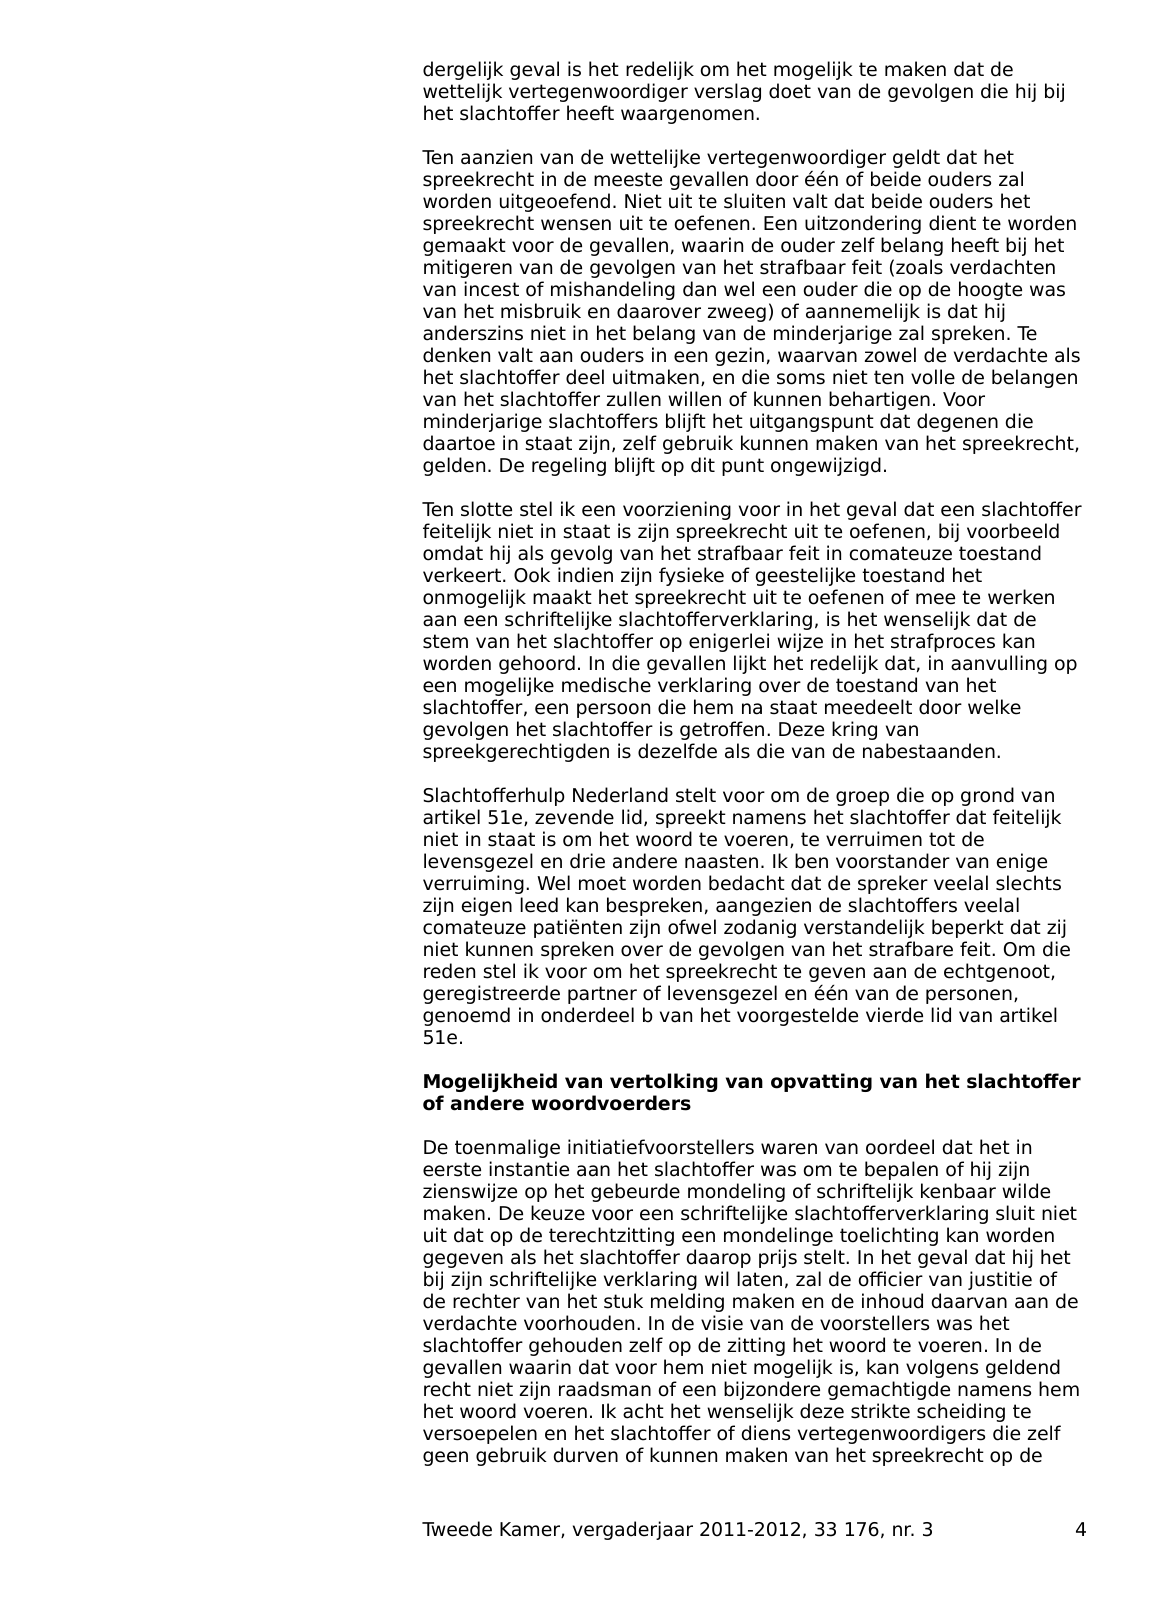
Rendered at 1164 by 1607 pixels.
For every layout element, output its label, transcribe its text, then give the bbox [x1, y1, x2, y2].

text dergelijk geval is het redelijk om het mogelijk te maken dat de wettelijk vertegenwoordiger verslag doet van de gevolgen die hij bij het slachtoffer heeft waargenomen. [422, 59, 1087, 125]
text De toenmalige initiatiefvoorstellers waren van oordeel dat het in eerste instantie aan het slachtoffer was om te bepalen of hij zijn zienswijze op het gebeurde mondeling of schriftelijk kenbaar wilde maken. De keuze voor een schriftelijke slachtofferverklaring sluit niet uit dat op de terechtzitting een mondelinge toelichting kan worden gegeven als het slachtoffer daarop prijs stelt. In het geval dat hij het bij zijn schriftelijke verklaring wil laten, zal de officier van justitie of de rechter van het stuk melding maken en de inhoud daarvan aan de verdachte voorhouden. In de visie van de voorstellers was het slachtoffer gehouden zelf op de zitting het woord te voeren. In de gevallen waarin dat voor hem niet mogelijk is, kan volgens geldend recht niet zijn raadsman of een bijzondere gemachtigde namens hem het woord voeren. Ik acht het wenselijk deze strikte scheiding te versoepelen en het slachtoffer of diens vertegenwoordigers die zelf geen gebruik durven of kunnen maken van het spreekrecht op de [422, 1137, 1087, 1467]
text Ten aanzien van de wettelijke vertegenwoordiger geldt dat het spreekrecht in de meeste gevallen door één of beide ouders zal worden uitgeoefend. Niet uit te sluiten valt dat beide ouders het spreekrecht wensen uit te oefenen. Een uitzondering dient te worden gemaakt voor de gevallen, waarin de ouder zelf belang heeft bij het mitigeren van de gevolgen van het strafbaar feit (zoals verdachten van incest of mishandeling dan wel een ouder die op de hoogte was van het misbruik en daarover zweeg) of aannemelijk is dat hij anderszins niet in het belang van de minderjarige zal spreken. Te denken valt aan ouders in een gezin, waarvan zowel de verdachte als het slachtoffer deel uitmaken, en die soms niet ten volle de belangen van het slachtoffer zullen willen of kunnen behartigen. Voor minderjarige slachtoffers blijft het uitgangspunt dat degenen die daartoe in staat zijn, zelf gebruik kunnen maken van het spreekrecht, gelden. De regeling blijft op dit punt ongewijzigd. [422, 147, 1087, 477]
text Slachtofferhulp Nederland stelt voor om de groep die op grond van artikel 51e, zevende lid, spreekt namens het slachtoffer dat feitelijk niet in staat is om het woord te voeren, te verruimen tot de levensgezel en drie andere naasten. Ik ben voorstander van enige verruiming. Wel moet worden bedacht dat de spreker veelal slechts zijn eigen leed kan bespreken, aangezien de slachtoffers veelal comateuze patiënten zijn ofwel zodanig verstandelijk beperkt dat zij niet kunnen spreken over de gevolgen van het strafbare feit. Om die reden stel ik voor om het spreekrecht te geven aan de echtgenoot, geregistreerde partner of levensgezel en één van de personen, genoemd in onderdeel b van het voorgestelde vierde lid van artikel 51e. [422, 785, 1087, 1049]
subtitle Mogelijkheid van vertolking van opvatting van het slachtoffer of andere woordvoerders [422, 1071, 1087, 1115]
text Ten slotte stel ik een voorziening voor in het geval dat een slachtoffer feitelijk niet in staat is zijn spreekrecht uit te oefenen, bij voorbeeld omdat hij als gevolg van het strafbaar feit in comateuze toestand verkeert. Ook indien zijn fysieke of geestelijke toestand het onmogelijk maakt het spreekrecht uit te oefenen of mee te werken aan een schriftelijke slachtofferverklaring, is het wenselijk dat de stem van het slachtoffer op enigerlei wijze in het strafproces kan worden gehoord. In die gevallen lijkt het redelijk dat, in aanvulling op een mogelijke medische verklaring over de toestand van het slachtoffer, een persoon die hem na staat meedeelt door welke gevolgen het slachtoffer is getroffen. Deze kring van spreekgerechtigden is dezelfde als die van de nabestaanden. [422, 499, 1087, 763]
